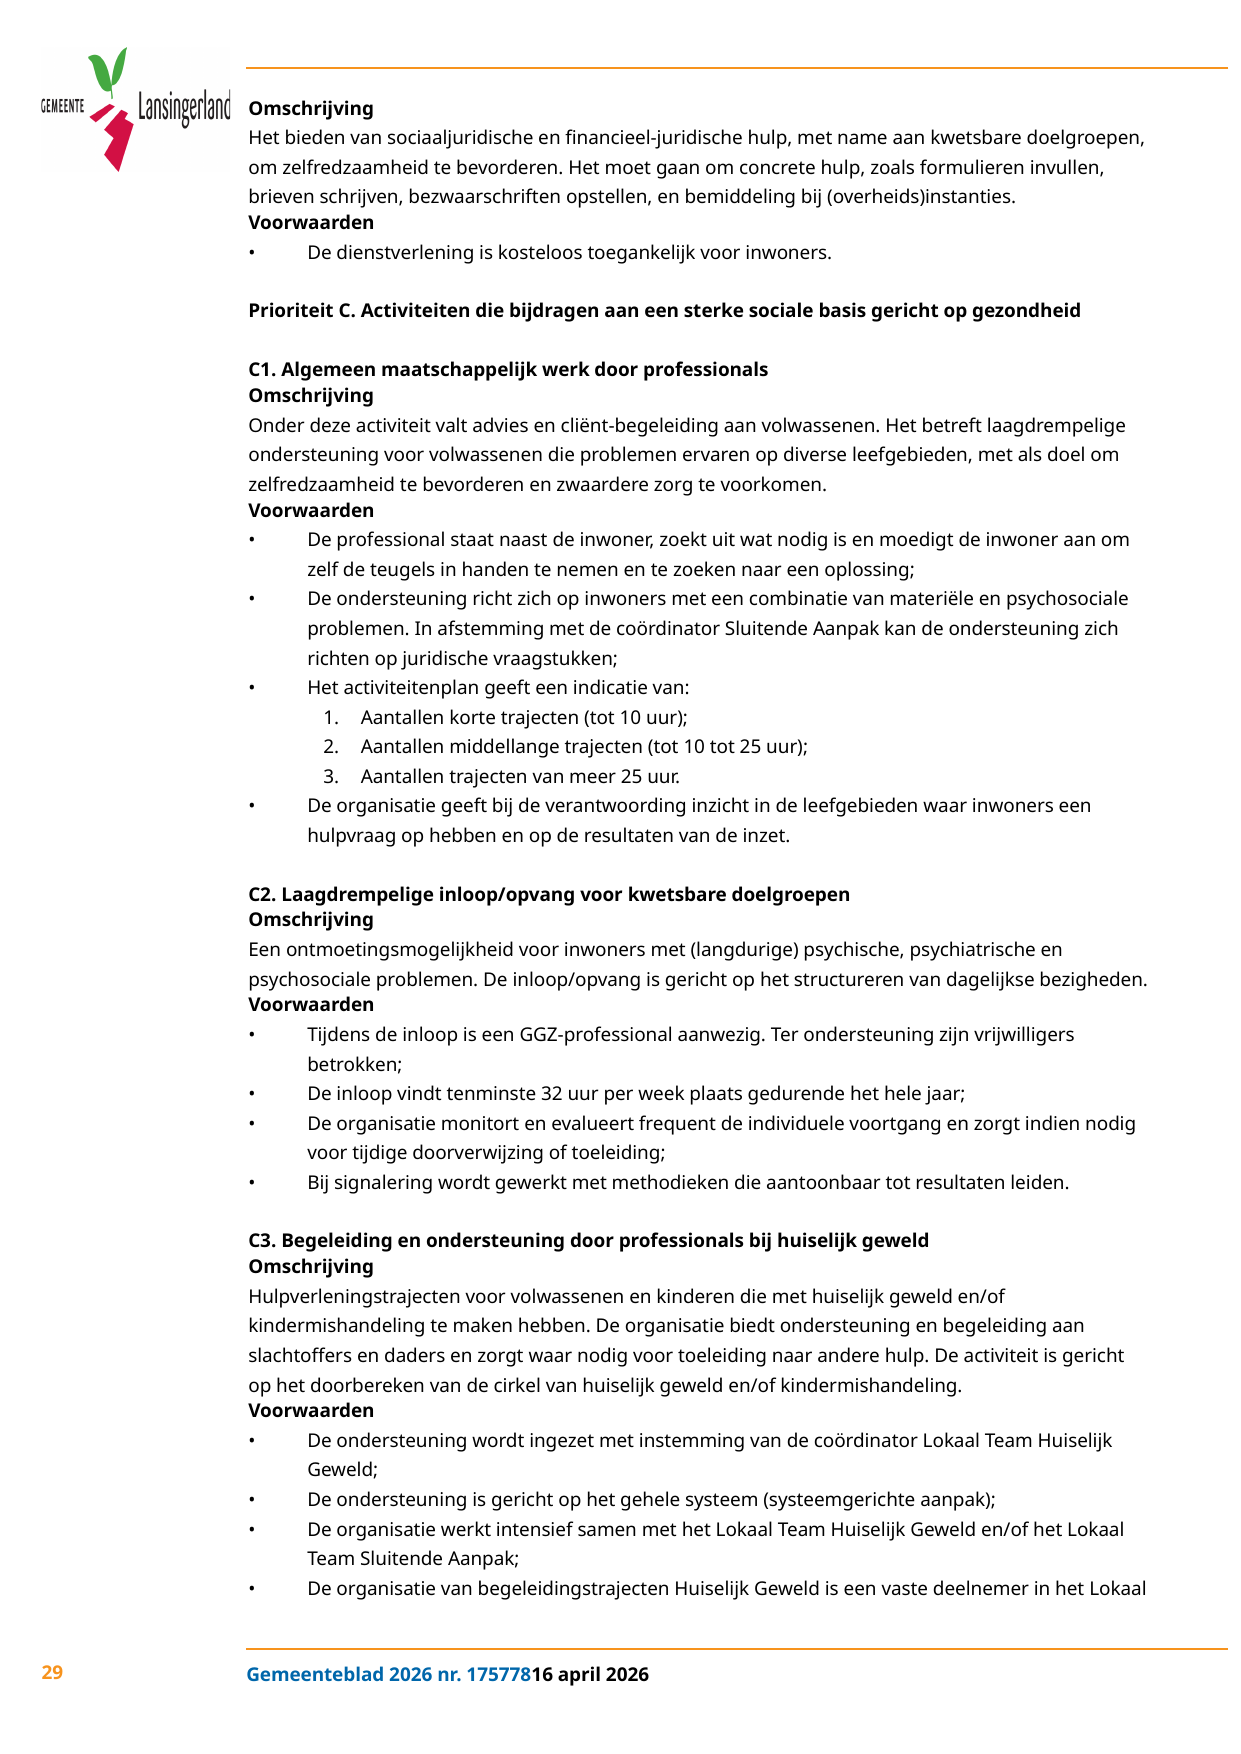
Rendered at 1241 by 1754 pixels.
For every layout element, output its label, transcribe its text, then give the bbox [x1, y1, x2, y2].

picture [41, 47, 231, 172]
table_cell Omschrijving Onder deze activiteit valt advies en cliënt-begeleiding aan volwassenen. Het betreft laagdrempelige ondersteuning voor volwassenen die problemen ervaren op diverse leefgebieden, met als doel om zelfredzaamheid te bevorderen en zwaardere zorg te voorkomen. [248, 383, 1152, 497]
table_cell Omschrijving Het bieden van sociaaljuridische en financieel-juridische hulp, met name aan kwetsbare doelgroepen, om zelfredzaamheid te bevorderen. Het moet gaan om concrete hulp, zoals formulieren invullen, brieven schrijven, bezwaarschriften opstellen, en bemiddeling bij (overheids)instanties. [248, 95, 1152, 209]
table_cell Voorwaarden De professional staat naast de inwoner, zoekt uit wat nodig is en moedigt de inwoner aan om zelf de teugels in handen te nemen en te zoeken naar een oplossing; De ondersteuning richt zich op inwoners met een combinatie van materiële en psychosociale problemen. In afstemming met de coördinator Sluitende Aanpak kan de ondersteuning zich richten op juridische vraagstukken; Het activiteitenplan geeft een indicatie van: Aantallen korte trajecten (tot 10 uur); Aantallen middellange trajecten (tot 10 tot 25 uur); Aantallen trajecten van meer 25 uur. De organisatie geeft bij de verantwoording inzicht in de leefgebieden waar inwoners een hulpvraag op hebben en op de resultaten van de inzet. [248, 497, 1152, 848]
table_cell Voorwaarden De ondersteuning wordt ingezet met instemming van de coördinator Lokaal Team Huiselijk Geweld; De ondersteuning is gericht op het gehele systeem (systeemgerichte aanpak); De organisatie werkt intensief samen met het Lokaal Team Huiselijk Geweld en/of het Lokaal Team Sluitende Aanpak; De organisatie van begeleidingstrajecten Huiselijk Geweld is een vaste deelnemer in het Lokaal [248, 1398, 1152, 1601]
table_header C2. Laagdrempelige inloop/opvang voor kwetsbare doelgroepen [248, 881, 1152, 907]
table_cell Omschrijving Een ontmoetingsmogelijkheid voor inwoners met (langdurige) psychische, psychiatrische en psychosociale problemen. De inloop/opvang is gericht op het structureren van dagelijkse bezigheden. [248, 907, 1152, 992]
table_cell Voorwaarden De dienstverlening is kosteloos toegankelijk voor inwoners. [248, 209, 1152, 264]
table_cell Voorwaarden Tijdens de inloop is een GGZ-professional aanwezig. Ter ondersteuning zijn vrijwilligers betrokken; De inloop vindt tenminste 32 uur per week plaats gedurende het hele jaar; De organisatie monitort en evalueert frequent de individuele voortgang en zorgt indien nodig voor tijdige doorverwijzing of toeleiding; Bij signalering wordt gewerkt met methodieken die aantoonbaar tot resultaten leiden. [248, 992, 1152, 1195]
table_header C1. Algemeen maatschappelijk werk door professionals [248, 357, 1152, 382]
table_cell Omschrijving Hulpverleningstrajecten voor volwassenen en kinderen die met huiselijk geweld en/of kindermishandeling te maken hebben. De organisatie biedt ondersteuning en begeleiding aan slachtoffers en daders en zorgt waar nodig voor toeleiding naar andere hulp. De activiteit is gericht op het doorbereken van de cirkel van huiselijk geweld en/of kindermishandeling. [248, 1254, 1152, 1397]
text Prioriteit C. Activiteiten die bijdragen aan een sterke sociale basis gericht op gezondheid [248, 297, 1152, 323]
table_header C3. Begeleiding en ondersteuning door professionals bij huiselijk geweld [248, 1228, 1152, 1253]
